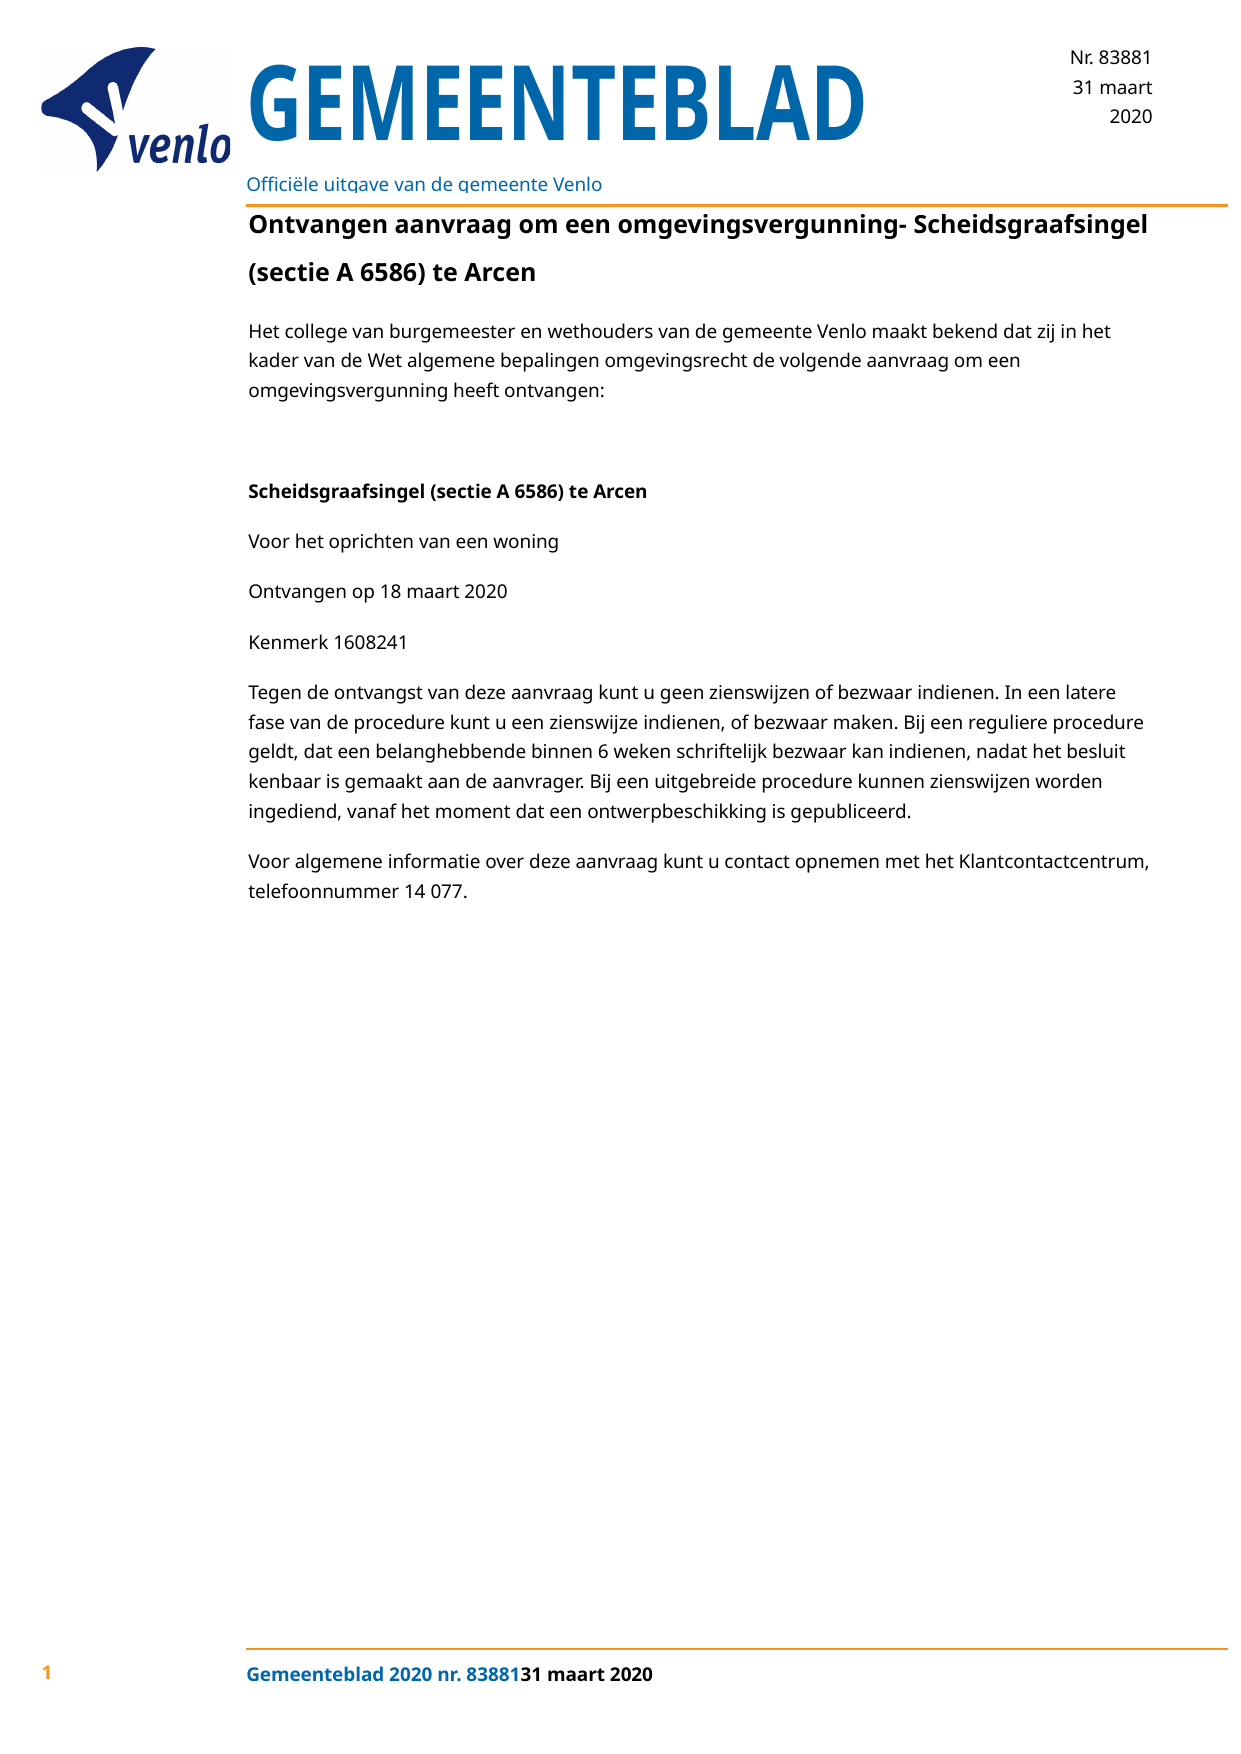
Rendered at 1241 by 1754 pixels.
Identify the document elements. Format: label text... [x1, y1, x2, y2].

picture [41, 47, 231, 172]
text Voor algemene informatie over deze aanvraag kunt u contact opnemen met het Klantcontactcentrum, telefoonnummer 14 077. [248, 848, 1152, 904]
text Ontvangen op 18 maart 2020 [248, 579, 1152, 604]
text Kenmerk 1608241 [248, 629, 1152, 655]
text Het college van burgemeester en wethouders van de gemeente Venlo maakt bekend dat zij in het kader van de Wet algemene bepalingen omgevingsrecht de volgende aanvraag om een omgevingsvergunning heeft ontvangen: [248, 318, 1152, 403]
text Voor het oprichten van een woning [248, 528, 1152, 554]
text Scheidsgraafsingel (sectie A 6586) te Arcen [248, 478, 1152, 504]
text Ontvangen aanvraag om een omgevingsvergunning- Scheidsgraafsingel (sectie A 6586) te Arcen [248, 207, 1152, 288]
text Tegen de ontvangst van deze aanvraag kunt u geen zienswijzen of bezwaar indienen. In een latere fase van de procedure kunt u een zienswijze indienen, of bezwaar maken. Bij een reguliere procedure geldt, dat een belanghebbende binnen 6 weken schriftelijk bezwaar kan indienen, nadat het besluit kenbaar is gemaakt aan de aanvrager. Bij een uitgebreide procedure kunnen zienswijzen worden ingediend, vanaf het moment dat een ontwerpbeschikking is gepubliceerd. [248, 679, 1152, 824]
